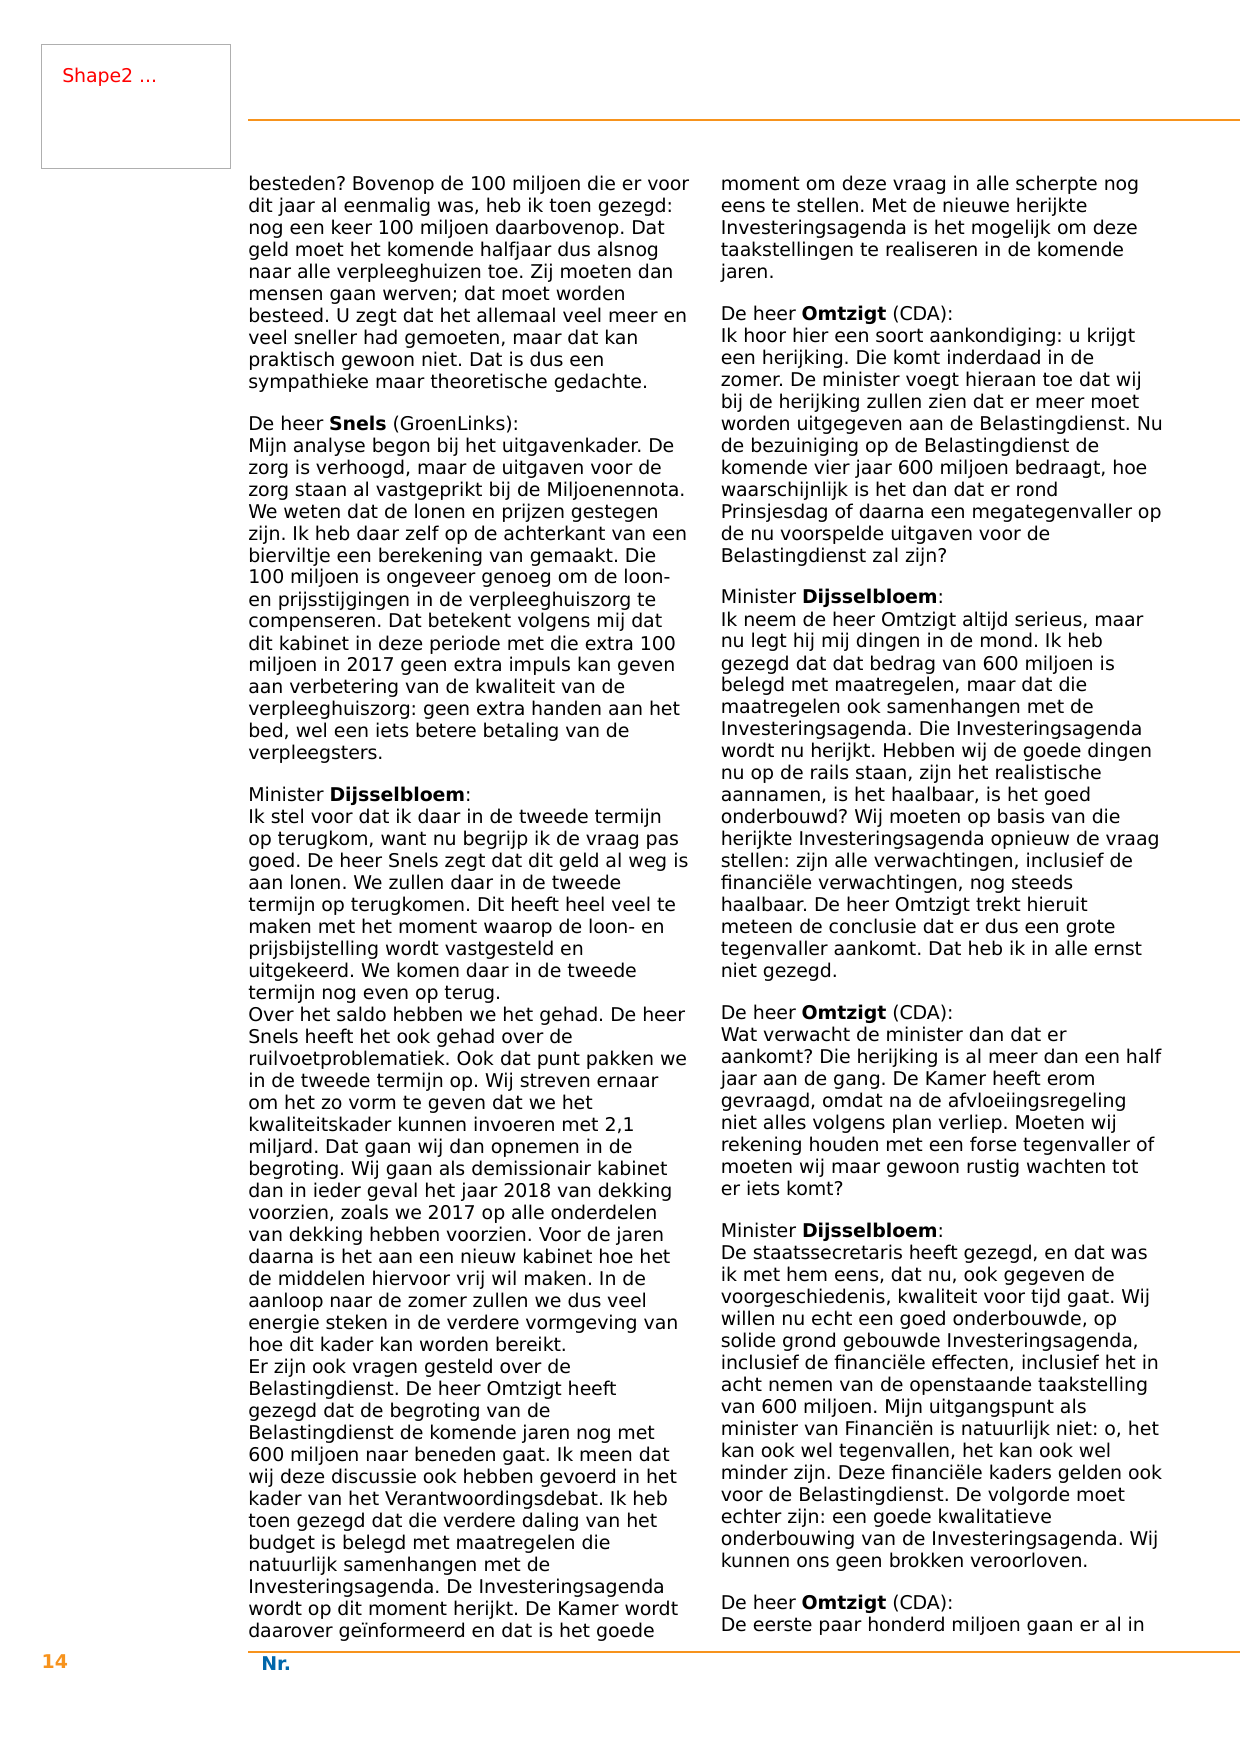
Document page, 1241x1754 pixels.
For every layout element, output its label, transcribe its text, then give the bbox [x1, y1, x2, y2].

text De heer Omtzigt (CDA): [721, 1592, 1163, 1613]
text Ik neem de heer Omtzigt altijd serieus, maar nu legt hij mij dingen in de mond. Ik heb gezegd dat dat bedrag van 600 miljoen is belegd met maatregelen, maar dat die maatregelen ook samenhangen met de Investeringsagenda. Die Investeringsagenda wordt nu herijkt. Hebben wij de goede dingen nu op de rails staan, zijn het realistische aannamen, is het haalbaar, is het goed onderbouwd? Wij moeten op basis van die herijkte Investeringsagenda opnieuw de vraag stellen: zijn alle verwachtingen, inclusief de financiële verwachtingen, nog steeds haalbaar. De heer Omtzigt trekt hieruit meteen de conclusie dat er dus een grote tegenvaller aankomt. Dat heb ik in alle ernst niet gezegd. [721, 608, 1163, 982]
text De heer Omtzigt (CDA): [721, 303, 1163, 325]
text Minister Dijsselbloem: [721, 586, 1163, 608]
text Ik stel voor dat ik daar in de tweede termijn op terugkom, want nu begrijp ik de vraag pas goed. De heer Snels zegt dat dit geld al weg is aan lonen. We zullen daar in de tweede termijn op terugkomen. Dit heeft heel veel te maken met het moment waarop de loon- en prijsbijstelling wordt vastgesteld en uitgekeerd. We komen daar in de tweede termijn nog even op terug. [248, 806, 691, 1004]
text Wat verwacht de minister dan dat er aankomt? Die herijking is al meer dan een half jaar aan de gang. De Kamer heeft erom gevraagd, omdat na de afvloeiingsregeling niet alles volgens plan verliep. Moeten wij rekening houden met een forse tegenvaller of moeten wij maar gewoon rustig wachten tot er iets komt? [721, 1024, 1163, 1200]
text De heer Snels (GroenLinks): [248, 413, 691, 434]
text De eerste paar honderd miljoen gaan er al in [721, 1613, 1163, 1636]
text De heer Omtzigt (CDA): [721, 1002, 1163, 1024]
text Ik hoor hier een soort aankondiging: u krijgt een herijking. Die komt inderdaad in de zomer. De minister voegt hieraan toe dat wij bij de herijking zullen zien dat er meer moet worden uitgegeven aan de Belastingdienst. Nu de bezuiniging op de Belastingdienst de komende vier jaar 600 miljoen bedraagt, hoe waarschijnlijk is het dan dat er rond Prinsjesdag of daarna een megategenvaller op de nu voorspelde uitgaven voor de Belastingdienst zal zijn? [721, 325, 1163, 566]
text Minister Dijsselbloem: [248, 784, 691, 806]
text De staatssecretaris heeft gezegd, en dat was ik met hem eens, dat nu, ook gegeven de voorgeschiedenis, kwaliteit voor tijd gaat. Wij willen nu echt een goed onderbouwde, op solide grond gebouwde Investeringsagenda, inclusief de financiële effecten, inclusief het in acht nemen van de openstaande taakstelling van 600 miljoen. Mijn uitgangspunt als minister van Financiën is natuurlijk niet: o, het kan ook wel tegenvallen, het kan ook wel minder zijn. Deze financiële kaders gelden ook voor de Belastingdienst. De volgorde moet echter zijn: een goede kwalitatieve onderbouwing van de Investeringsagenda. Wij kunnen ons geen brokken veroorloven. [721, 1242, 1163, 1572]
text moment om deze vraag in alle scherpte nog eens te stellen. Met de nieuwe herijkte Investeringsagenda is het mogelijk om deze taakstellingen te realiseren in de komende jaren. [721, 173, 1163, 283]
text besteden? Bovenop de 100 miljoen die er voor dit jaar al eenmalig was, heb ik toen gezegd: nog een keer 100 miljoen daarbovenop. Dat geld moet het komende halfjaar dus alsnog naar alle verpleeghuizen toe. Zij moeten dan mensen gaan werven; dat moet worden besteed. U zegt dat het allemaal veel meer en veel sneller had gemoeten, maar dat kan praktisch gewoon niet. Dat is dus een sympathieke maar theoretische gedachte. [248, 173, 691, 393]
text Mijn analyse begon bij het uitgavenkader. De zorg is verhoogd, maar de uitgaven voor de zorg staan al vastgeprikt bij de Miljoenennota. We weten dat de lonen en prijzen gestegen zijn. Ik heb daar zelf op de achterkant van een bierviltje een berekening van gemaakt. Die 100 miljoen is ongeveer genoeg om de loon- en prijsstijgingen in de verpleeghuiszorg te compenseren. Dat betekent volgens mij dat dit kabinet in deze periode met die extra 100 miljoen in 2017 geen extra impuls kan geven aan verbetering van de kwaliteit van de verpleeghuiszorg: geen extra handen aan het bed, wel een iets betere betaling van de verpleegsters. [248, 434, 691, 764]
text Minister Dijsselbloem: [721, 1220, 1163, 1242]
text Over het saldo hebben we het gehad. De heer Snels heeft het ook gehad over de ruilvoetproblematiek. Ook dat punt pakken we in de tweede termijn op. Wij streven ernaar om het zo vorm te geven dat we het kwaliteitskader kunnen invoeren met 2,1 miljard. Dat gaan wij dan opnemen in de begroting. Wij gaan als demissionair kabinet dan in ieder geval het jaar 2018 van dekking voorzien, zoals we 2017 op alle onderdelen van dekking hebben voorzien. Voor de jaren daarna is het aan een nieuw kabinet hoe het de middelen hiervoor vrij wil maken. In de aanloop naar de zomer zullen we dus veel energie steken in de verdere vormgeving van hoe dit kader kan worden bereikt. [248, 1004, 691, 1356]
text Er zijn ook vragen gesteld over de Belastingdienst. De heer Omtzigt heeft gezegd dat de begroting van de Belastingdienst de komende jaren nog met 600 miljoen naar beneden gaat. Ik meen dat wij deze discussie ook hebben gevoerd in het kader van het Verantwoordingsdebat. Ik heb toen gezegd dat die verdere daling van het budget is belegd met maatregelen die natuurlijk samenhangen met de Investeringsagenda. De Investeringsagenda wordt op dit moment herijkt. De Kamer wordt daarover geïnformeerd en dat is het goede [248, 1356, 691, 1641]
